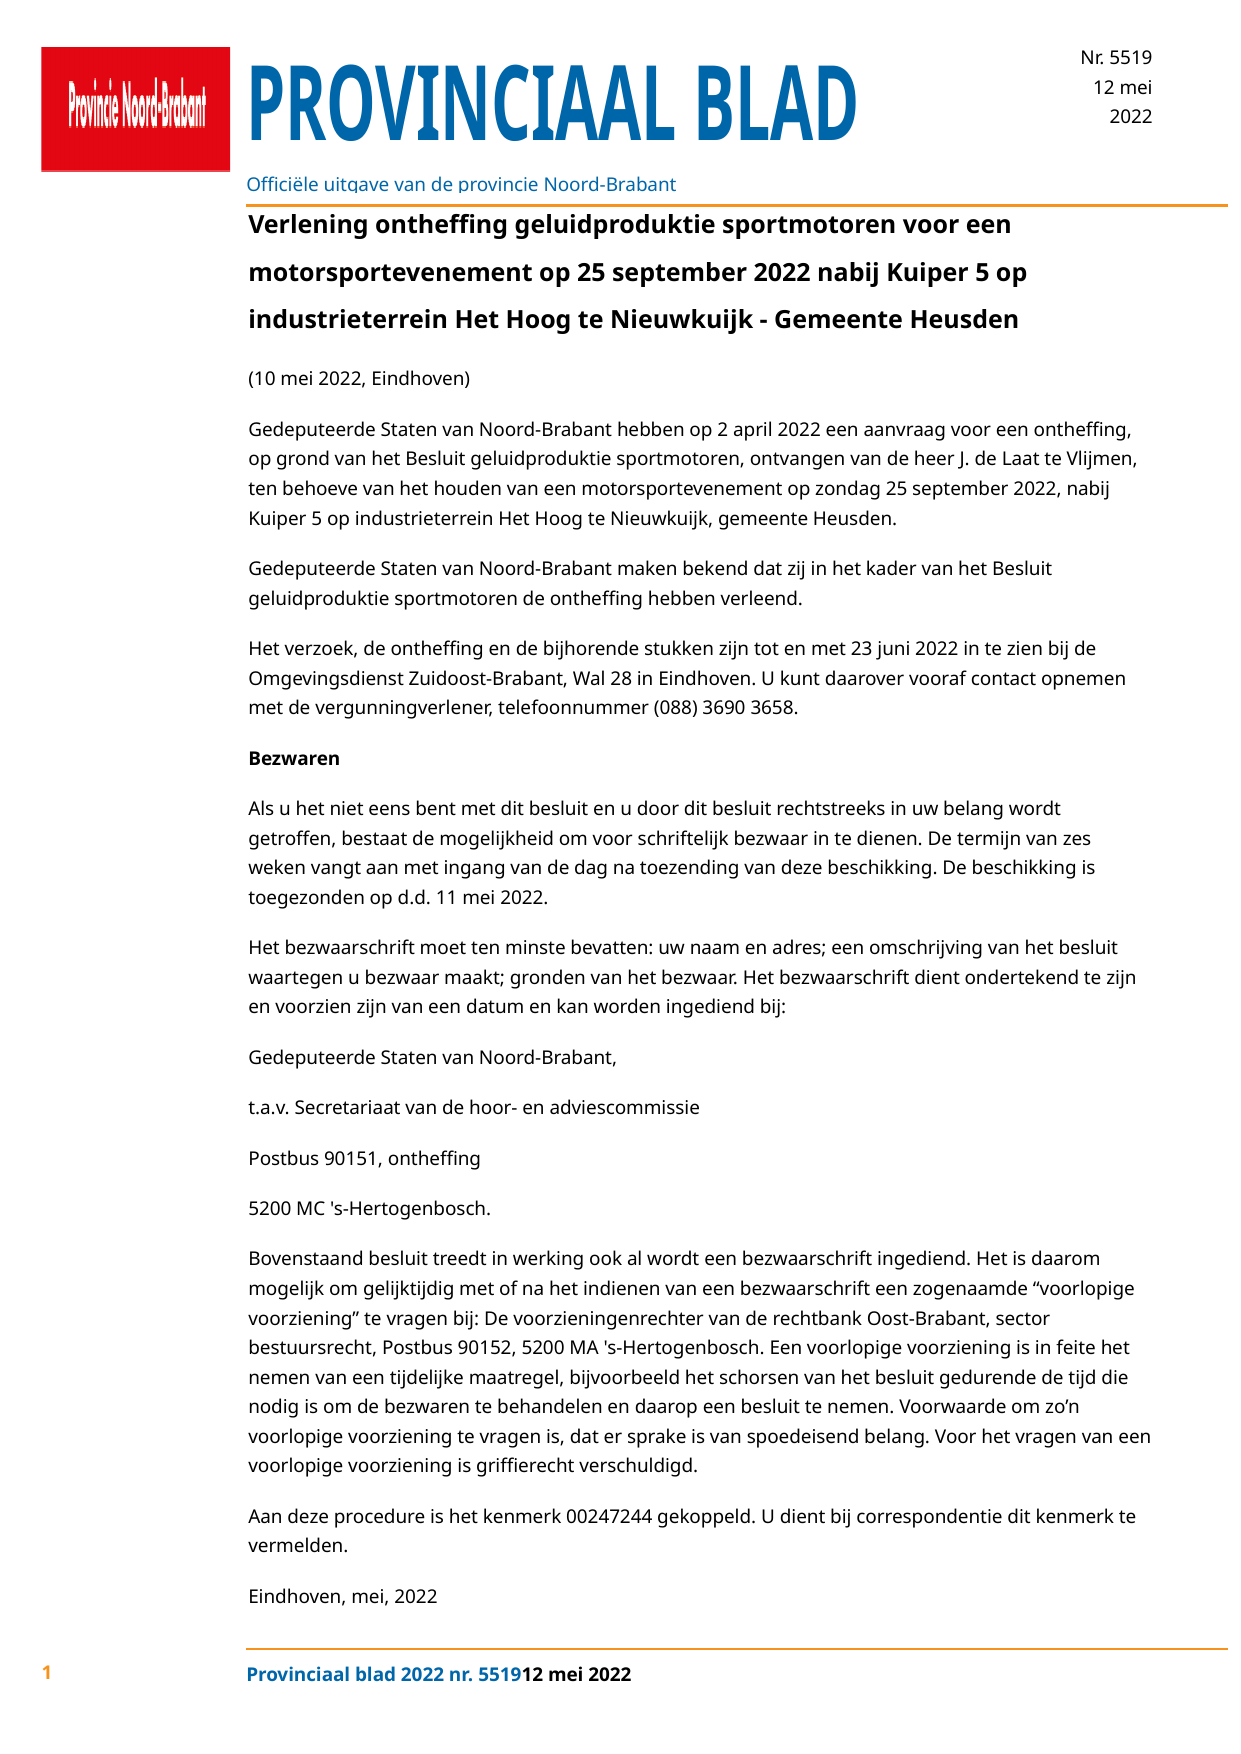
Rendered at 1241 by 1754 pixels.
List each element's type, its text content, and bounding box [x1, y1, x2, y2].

text Gedeputeerde Staten van Noord-Brabant hebben op 2 april 2022 een aanvraag voor een ontheffing, op grond van het Besluit geluidproduktie sportmotoren, ontvangen van de heer J. de Laat te Vlijmen, ten behoeve van het houden van een motorsportevenement op zondag 25 september 2022, nabij Kuiper 5 op industrieterrein Het Hoog te Nieuwkuijk, gemeente Heusden. [248, 416, 1152, 530]
text Postbus 90151, ontheffing [248, 1145, 1152, 1170]
text Als u het niet eens bent met dit besluit en u door dit besluit rechtstreeks in uw belang wordt getroffen, bestaat de mogelijkheid om voor schriftelijk bezwaar in te dienen. De termijn van zes weken vangt aan met ingang van de dag na toezending van deze beschikking. De beschikking is toegezonden op d.d. 11 mei 2022. [248, 795, 1152, 909]
text Verlening ontheffing geluidproduktie sportmotoren voor een motorsportevenement op 25 september 2022 nabij Kuiper 5 op industrieterrein Het Hoog te Nieuwkuijk - Gemeente Heusden [248, 207, 1152, 336]
text Het verzoek, de ontheffing en de bijhorende stukken zijn tot en met 23 juni 2022 in te zien bij de Omgevingsdienst Zuidoost-Brabant, Wal 28 in Eindhoven. U kunt daarover vooraf contact opnemen met de vergunningverlener, telefoonnummer (088) 3690 3658. [248, 635, 1152, 720]
text t.a.v. Secretariaat van de hoor- en adviescommissie [248, 1094, 1152, 1120]
text Gedeputeerde Staten van Noord-Brabant, [248, 1044, 1152, 1069]
picture [41, 47, 231, 172]
text Aan deze procedure is het kenmerk 00247244 gekoppeld. U dient bij correspondentie dit kenmerk te vermelden. [248, 1503, 1152, 1558]
text (10 mei 2022, Eindhoven) [248, 366, 1152, 391]
text Bezwaren [248, 745, 1152, 770]
text Bovenstaand besluit treedt in werking ook al wordt een bezwaarschrift ingediend. Het is daarom mogelijk om gelijktijdig met of na het indienen van een bezwaarschrift een zogenaamde “voorlopige voorziening” te vragen bij: De voorzieningenrechter van de rechtbank Oost-Brabant, sector bestuursrecht, Postbus 90152, 5200 MA 's-Hertogenbosch. Een voorlopige voorziening is in feite het nemen van een tijdelijke maatregel, bijvoorbeeld het schorsen van het besluit gedurende de tijd die nodig is om de bezwaren te behandelen en daarop een besluit te nemen. Voorwaarde om zo’n voorlopige voorziening te vragen is, dat er sprake is van spoedeisend belang. Voor het vragen van een voorlopige voorziening is griffierecht verschuldigd. [248, 1246, 1152, 1478]
text Eindhoven, mei, 2022 [248, 1583, 1152, 1609]
text 5200 MC 's-Hertogenbosch. [248, 1195, 1152, 1221]
text Gedeputeerde Staten van Noord-Brabant maken bekend dat zij in het kader van het Besluit geluidproduktie sportmotoren de ontheffing hebben verleend. [248, 555, 1152, 610]
text Het bezwaarschrift moet ten minste bevatten: uw naam en adres; een omschrijving van het besluit waartegen u bezwaar maakt; gronden van het bezwaar. Het bezwaarschrift dient ondertekend te zijn en voorzien zijn van een datum en kan worden ingediend bij: [248, 934, 1152, 1019]
